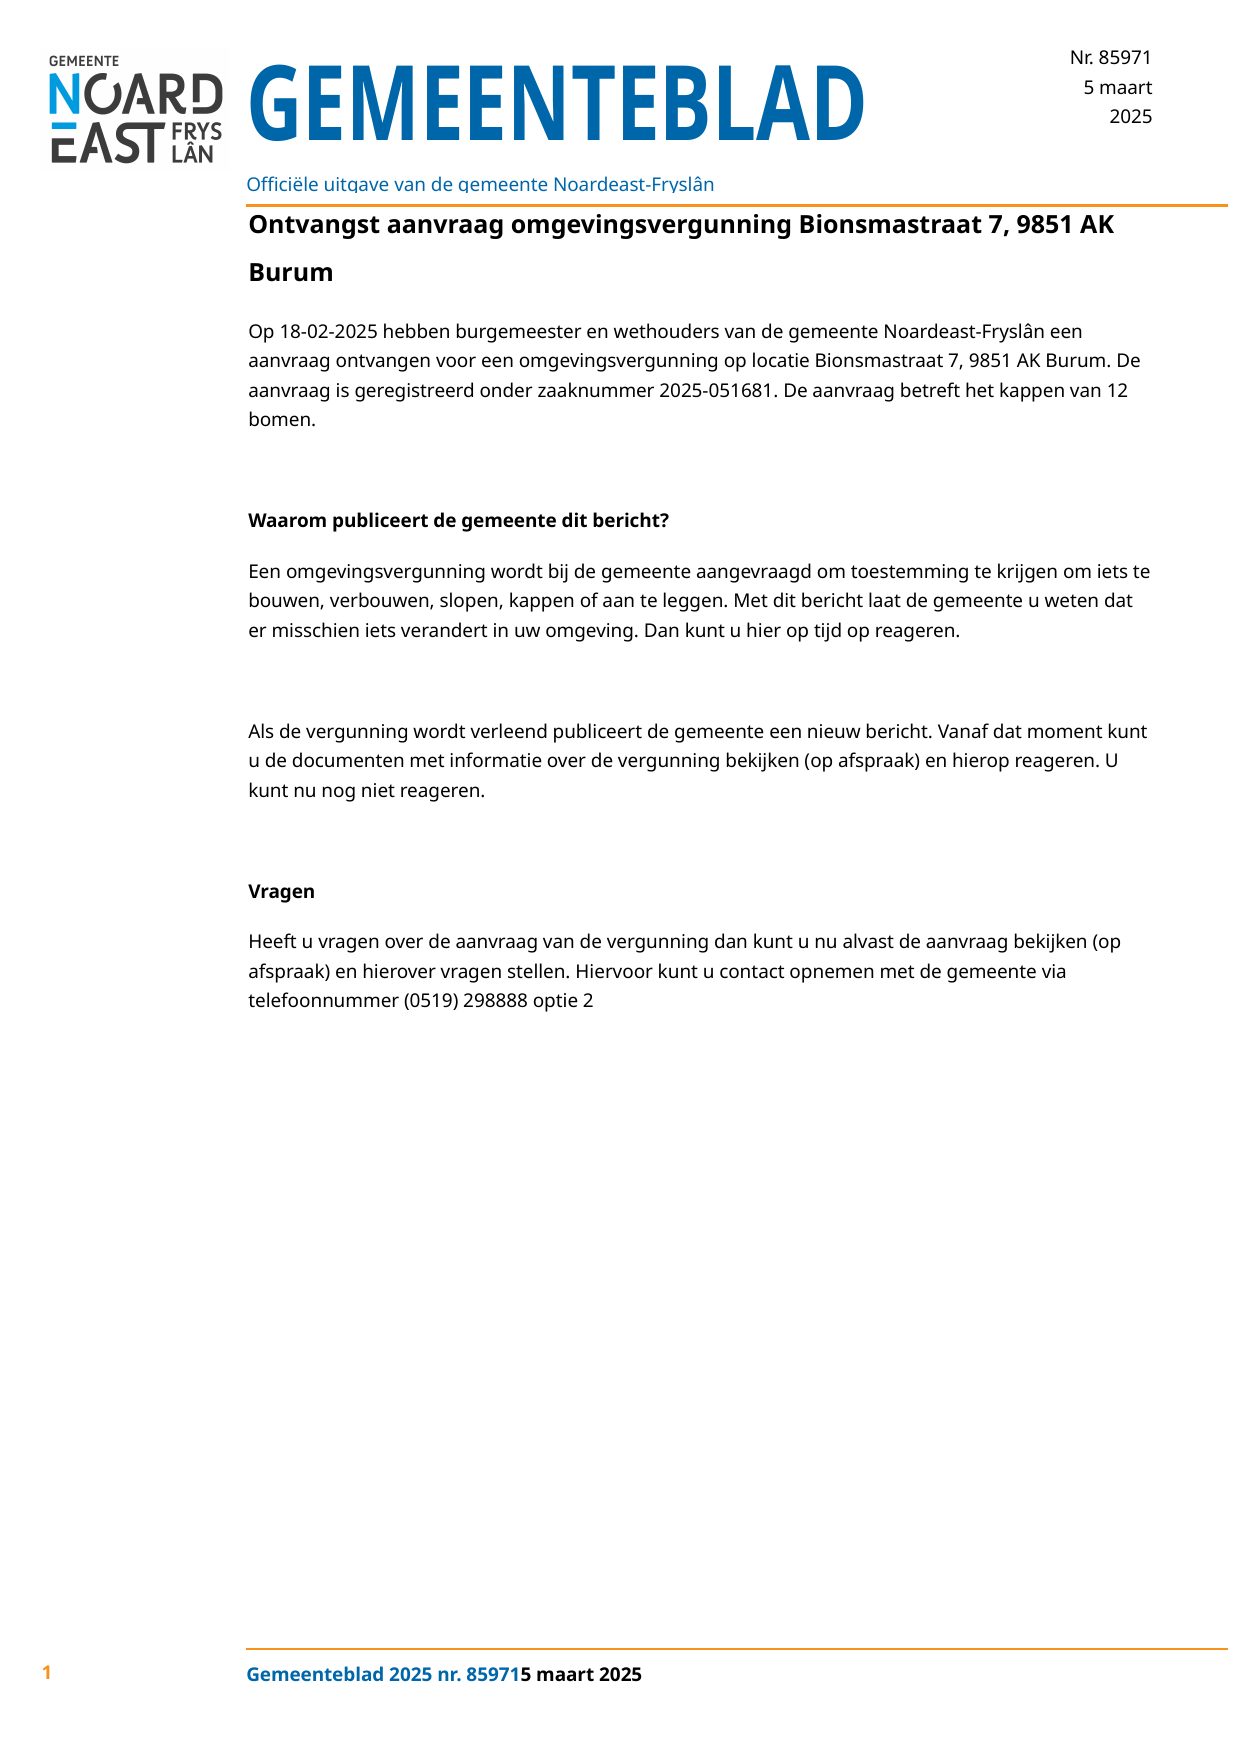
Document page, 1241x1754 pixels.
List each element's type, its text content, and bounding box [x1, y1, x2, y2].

text Ontvangst aanvraag omgevingsvergunning Bionsmastraat 7, 9851 AK Burum [248, 207, 1152, 288]
text Een omgevingsvergunning wordt bij de gemeente aangevraagd om toestemming te krijgen om iets te bouwen, verbouwen, slopen, kappen of aan te leggen. Met dit bericht laat de gemeente u weten dat er misschien iets verandert in uw omgeving. Dan kunt u hier op tijd op reageren. [248, 558, 1152, 643]
text Op 18-02-2025 hebben burgemeester en wethouders van de gemeente Noardeast-Fryslân een aanvraag ontvangen voor een omgevingsvergunning op locatie Bionsmastraat 7, 9851 AK Burum. De aanvraag is geregistreerd onder zaaknummer 2025-051681. De aanvraag betreft het kappen van 12 bomen. [248, 318, 1152, 432]
text Als de vergunning wordt verleend publiceert de gemeente een nieuw bericht. Vanaf dat moment kunt u de documenten met informatie over de vergunning bekijken (op afspraak) en hierop reageren. U kunt nu nog niet reageren. [248, 718, 1152, 803]
text Waarom publiceert de gemeente dit bericht? [248, 507, 1152, 533]
text Heeft u vragen over de aanvraag van de vergunning dan kunt u nu alvast de aanvraag bekijken (op afspraak) en hierover vragen stellen. Hiervoor kunt u contact opnemen met de gemeente via telefoonnummer (0519) 298888 optie 2 [248, 928, 1152, 1013]
text Vragen [248, 878, 1152, 904]
picture [41, 47, 231, 172]
